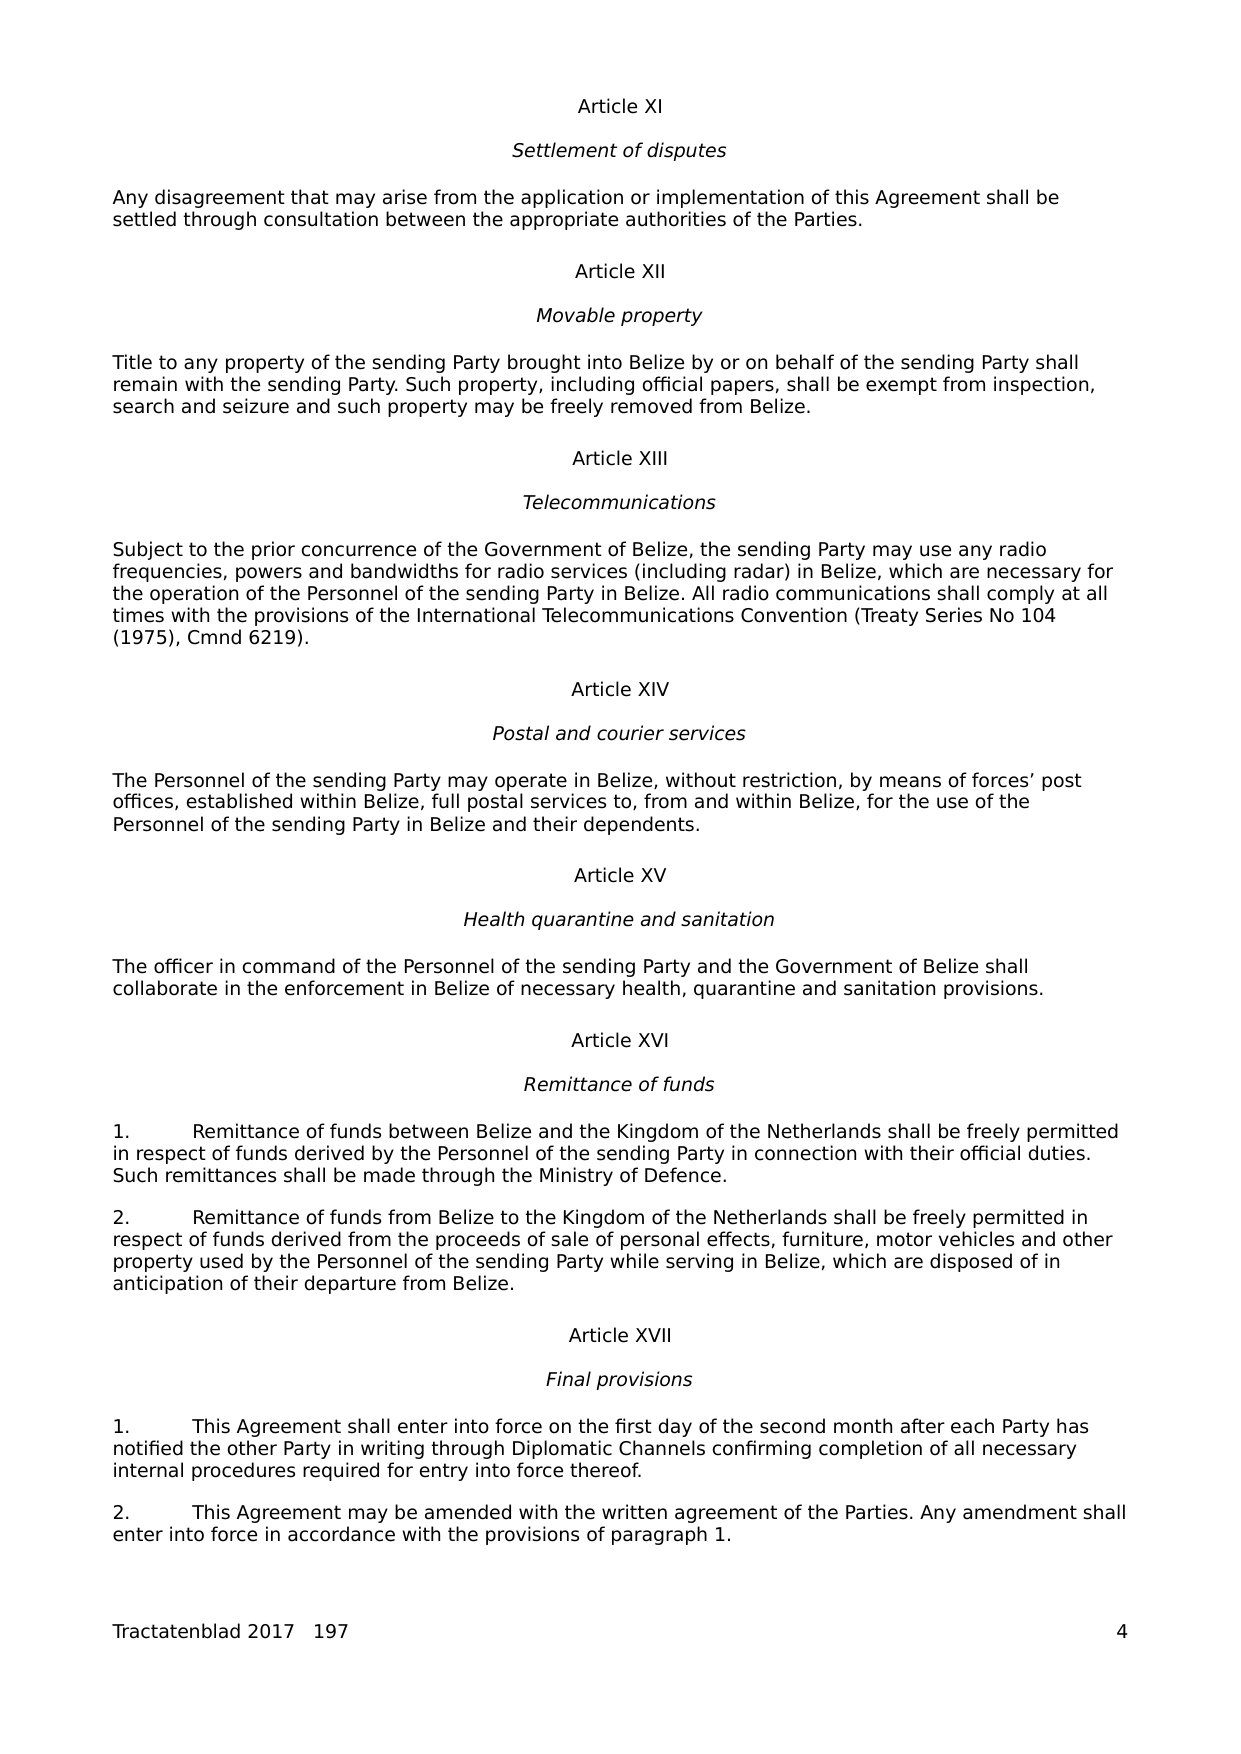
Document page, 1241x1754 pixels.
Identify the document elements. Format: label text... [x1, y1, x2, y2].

text Any disagreement that may arise from the application or implementation of this Agreement shall be settled through consultation between the appropriate authorities of the Parties. [112, 187, 1128, 231]
subtitle Article XVI Remittance of funds [112, 1030, 1128, 1096]
text 1. This Agreement shall enter into force on the first day of the second month after each Party has notified the other Party in writing through Diplomatic Channels confirming completion of all necessary internal procedures required for entry into force thereof. [112, 1416, 1128, 1482]
subtitle Article XIV Postal and courier services [112, 678, 1128, 744]
subtitle Article XVII Final provisions [112, 1325, 1128, 1391]
text The Personnel of the sending Party may operate in Belize, without restriction, by means of forces’ post offices, established within Belize, full postal services to, from and within Belize, for the use of the Personnel of the sending Party in Belize and their dependents. [112, 769, 1128, 835]
text 2. Remittance of funds from Belize to the Kingdom of the Netherlands shall be freely permitted in respect of funds derived from the proceeds of sale of personal effects, furniture, motor vehicles and other property used by the Personnel of the sending Party while serving in Belize, which are disposed of in anticipation of their departure from Belize. [112, 1207, 1128, 1295]
text 1. Remittance of funds between Belize and the Kingdom of the Netherlands shall be freely permitted in respect of funds derived by the Personnel of the sending Party in connection with their official duties. Such remittances shall be made through the Ministry of Defence. [112, 1121, 1128, 1187]
text Title to any property of the sending Party brought into Belize by or on behalf of the sending Party shall remain with the sending Party. Such property, including official papers, shall be exempt from inspection, search and seizure and such property may be freely removed from Belize. [112, 352, 1128, 418]
text Subject to the prior concurrence of the Government of Belize, the sending Party may use any radio frequencies, powers and bandwidths for radio services (including radar) in Belize, which are necessary for the operation of the Personnel of the sending Party in Belize. All radio communications shall comply at all times with the provisions of the International Telecommunications Convention (Treaty Series No 104 (1975), Cmnd 6219). [112, 539, 1128, 648]
subtitle Article XIII Telecommunications [112, 448, 1128, 514]
subtitle Article XI Settlement of disputes [112, 96, 1128, 162]
text 2. This Agreement may be amended with the written agreement of the Parties. Any amendment shall enter into force in accordance with the provisions of paragraph 1. [112, 1502, 1128, 1546]
text The officer in command of the Personnel of the sending Party and the Government of Belize shall collaborate in the enforcement in Belize of necessary health, quarantine and sanitation provisions. [112, 956, 1128, 1000]
subtitle Article XII Movable property [112, 261, 1128, 327]
subtitle Article XV Health quarantine and sanitation [112, 865, 1128, 931]
